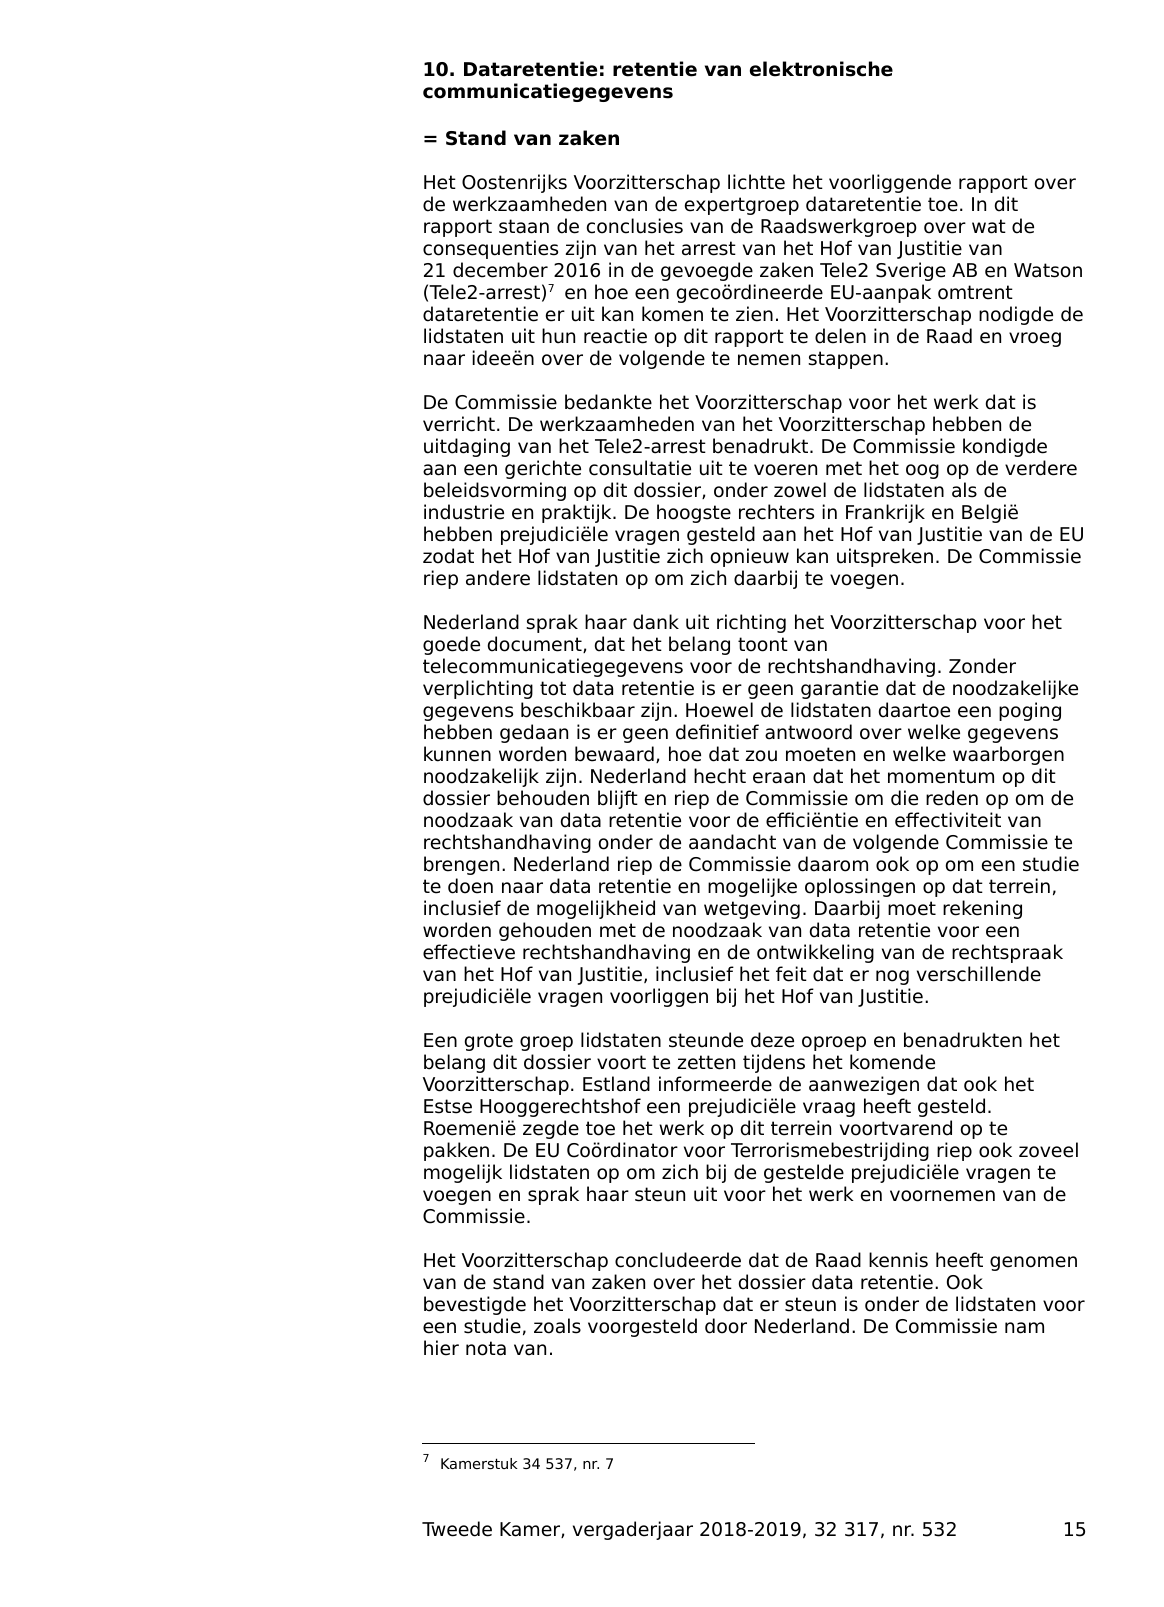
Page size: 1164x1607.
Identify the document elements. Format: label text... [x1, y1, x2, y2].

text De Commissie bedankte het Voorzitterschap voor het werk dat is verricht. De werkzaamheden van het Voorzitterschap hebben de uitdaging van het Tele2-arrest benadrukt. De Commissie kondigde aan een gerichte consultatie uit te voeren met het oog op de verdere beleidsvorming op dit dossier, onder zowel de lidstaten als de industrie en praktijk. De hoogste rechters in Frankrijk en België hebben prejudiciële vragen gesteld aan het Hof van Justitie van de EU zodat het Hof van Justitie zich opnieuw kan uitspreken. De Commissie riep andere lidstaten op om zich daarbij te voegen. [422, 392, 1087, 590]
text Het Oostenrijks Voorzitterschap lichtte het voorliggende rapport over de werkzaamheden van de expertgroep dataretentie toe. In dit rapport staan de conclusies van de Raadswerkgroep over wat de consequenties zijn van het arrest van het Hof van Justitie van 21 december 2016 in de gevoegde zaken Tele2 Sverige AB en Watson (Tele2-arrest) en hoe een gecoördineerde EU-aanpak omtrent dataretentie er uit kan komen te zien. Het Voorzitterschap nodigde de lidstaten uit hun reactie op dit rapport te delen in de Raad en vroeg naar ideeën over de volgende te nemen stappen. [422, 172, 1087, 370]
subtitle = Stand van zaken [422, 128, 1087, 150]
text Het Voorzitterschap concludeerde dat de Raad kennis heeft genomen van de stand van zaken over het dossier data retentie. Ook bevestigde het Voorzitterschap dat er steun is onder de lidstaten voor een studie, zoals voorgesteld door Nederland. De Commissie nam hier nota van. [422, 1250, 1087, 1360]
text Kamerstuk 34 537, nr. 7 [422, 1452, 1087, 1474]
subtitle 10. Dataretentie: retentie van elektronische communicatiegegevens [422, 59, 1087, 103]
text Nederland sprak haar dank uit richting het Voorzitterschap voor het goede document, dat het belang toont van telecommunicatiegegevens voor de rechtshandhaving. Zonder verplichting tot data retentie is er geen garantie dat de noodzakelijke gegevens beschikbaar zijn. Hoewel de lidstaten daartoe een poging hebben gedaan is er geen definitief antwoord over welke gegevens kunnen worden bewaard, hoe dat zou moeten en welke waarborgen noodzakelijk zijn. Nederland hecht eraan dat het momentum op dit dossier behouden blijft en riep de Commissie om die reden op om de noodzaak van data retentie voor de efficiëntie en effectiviteit van rechtshandhaving onder de aandacht van de volgende Commissie te brengen. Nederland riep de Commissie daarom ook op om een studie te doen naar data retentie en mogelijke oplossingen op dat terrein, inclusief de mogelijkheid van wetgeving. Daarbij moet rekening worden gehouden met de noodzaak van data retentie voor een effectieve rechtshandhaving en de ontwikkeling van de rechtspraak van het Hof van Justitie, inclusief het feit dat er nog verschillende prejudiciële vragen voorliggen bij het Hof van Justitie. [422, 612, 1087, 1008]
text Een grote groep lidstaten steunde deze oproep en benadrukten het belang dit dossier voort te zetten tijdens het komende Voorzitterschap. Estland informeerde de aanwezigen dat ook het Estse Hooggerechtshof een prejudiciële vraag heeft gesteld. Roemenië zegde toe het werk op dit terrein voortvarend op te pakken. De EU Coördinator voor Terrorismebestrijding riep ook zoveel mogelijk lidstaten op om zich bij de gestelde prejudiciële vragen te voegen en sprak haar steun uit voor het werk en voornemen van de Commissie. [422, 1030, 1087, 1228]
